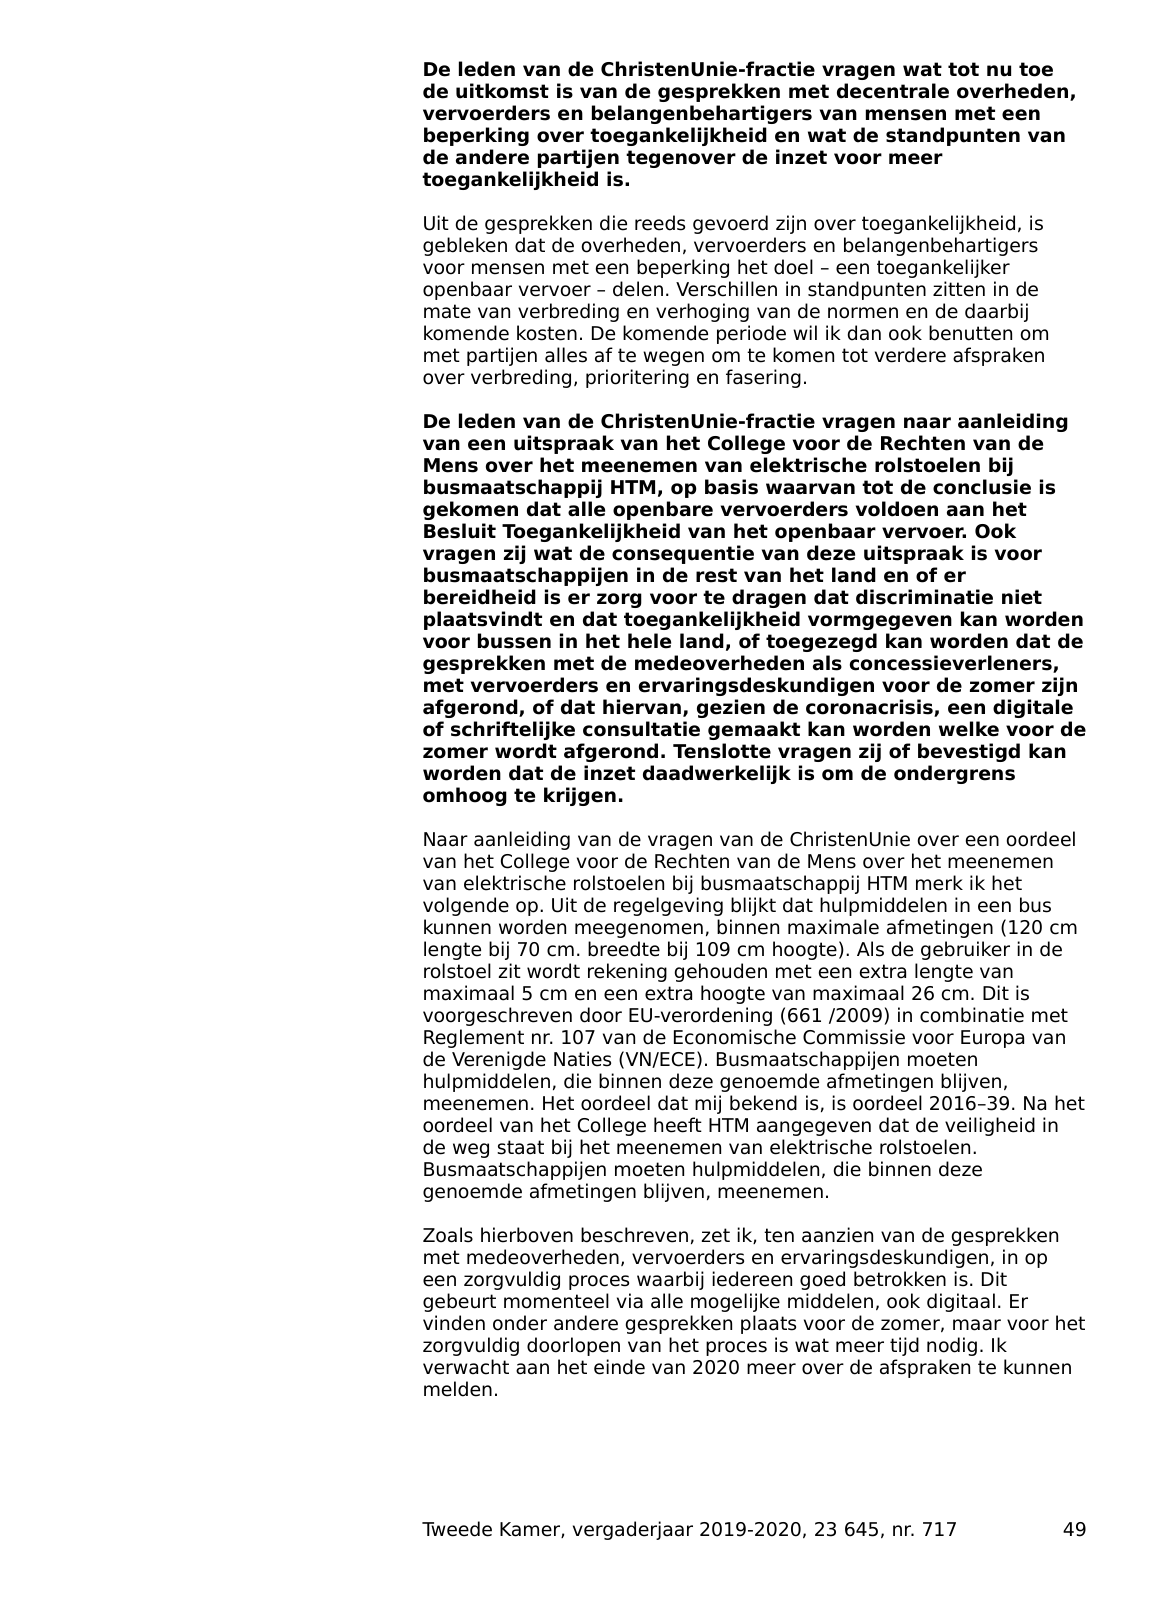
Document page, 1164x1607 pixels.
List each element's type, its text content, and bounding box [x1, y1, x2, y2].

text Uit de gesprekken die reeds gevoerd zijn over toegankelijkheid, is gebleken dat de overheden, vervoerders en belangenbehartigers voor mensen met een beperking het doel – een toegankelijker openbaar vervoer – delen. Verschillen in standpunten zitten in de mate van verbreding en verhoging van de normen en de daarbij komende kosten. De komende periode wil ik dan ook benutten om met partijen alles af te wegen om te komen tot verdere afspraken over verbreding, prioritering en fasering. [422, 213, 1087, 389]
text De leden van de ChristenUnie-fractie vragen naar aanleiding van een uitspraak van het College voor de Rechten van de Mens over het meenemen van elektrische rolstoelen bij busmaatschappij HTM, op basis waarvan tot de conclusie is gekomen dat alle openbare vervoerders voldoen aan het Besluit Toegankelijkheid van het openbaar vervoer. Ook vragen zij wat de consequentie van deze uitspraak is voor busmaatschappijen in de rest van het land en of er bereidheid is er zorg voor te dragen dat discriminatie niet plaatsvindt en dat toegankelijkheid vormgegeven kan worden voor bussen in het hele land, of toegezegd kan worden dat de gesprekken met de medeoverheden als concessieverleners, met vervoerders en ervaringsdeskundigen voor de zomer zijn afgerond, of dat hiervan, gezien de coronacrisis, een digitale of schriftelijke consultatie gemaakt kan worden welke voor de zomer wordt afgerond. Tenslotte vragen zij of bevestigd kan worden dat de inzet daadwerkelijk is om de ondergrens omhoog te krijgen. [422, 411, 1087, 807]
text Naar aanleiding van de vragen van de ChristenUnie over een oordeel van het College voor de Rechten van de Mens over het meenemen van elektrische rolstoelen bij busmaatschappij HTM merk ik het volgende op. Uit de regelgeving blijkt dat hulpmiddelen in een bus kunnen worden meegenomen, binnen maximale afmetingen (120 cm lengte bij 70 cm. breedte bij 109 cm hoogte). Als de gebruiker in de rolstoel zit wordt rekening gehouden met een extra lengte van maximaal 5 cm en een extra hoogte van maximaal 26 cm. Dit is voorgeschreven door EU-verordening (661 /2009) in combinatie met Reglement nr. 107 van de Economische Commissie voor Europa van de Verenigde Naties (VN/ECE). Busmaatschappijen moeten hulpmiddelen, die binnen deze genoemde afmetingen blijven, meenemen. Het oordeel dat mij bekend is, is oordeel 2016–39. Na het oordeel van het College heeft HTM aangegeven dat de veiligheid in de weg staat bij het meenemen van elektrische rolstoelen. Busmaatschappijen moeten hulpmiddelen, die binnen deze genoemde afmetingen blijven, meenemen. [422, 829, 1087, 1203]
text Zoals hierboven beschreven, zet ik, ten aanzien van de gesprekken met medeoverheden, vervoerders en ervaringsdeskundigen, in op een zorgvuldig proces waarbij iedereen goed betrokken is. Dit gebeurt momenteel via alle mogelijke middelen, ook digitaal. Er vinden onder andere gesprekken plaats voor de zomer, maar voor het zorgvuldig doorlopen van het proces is wat meer tijd nodig. Ik verwacht aan het einde van 2020 meer over de afspraken te kunnen melden. [422, 1225, 1087, 1401]
text De leden van de ChristenUnie-fractie vragen wat tot nu toe de uitkomst is van de gesprekken met decentrale overheden, vervoerders en belangenbehartigers van mensen met een beperking over toegankelijkheid en wat de standpunten van de andere partijen tegenover de inzet voor meer toegankelijkheid is. [422, 59, 1087, 191]
